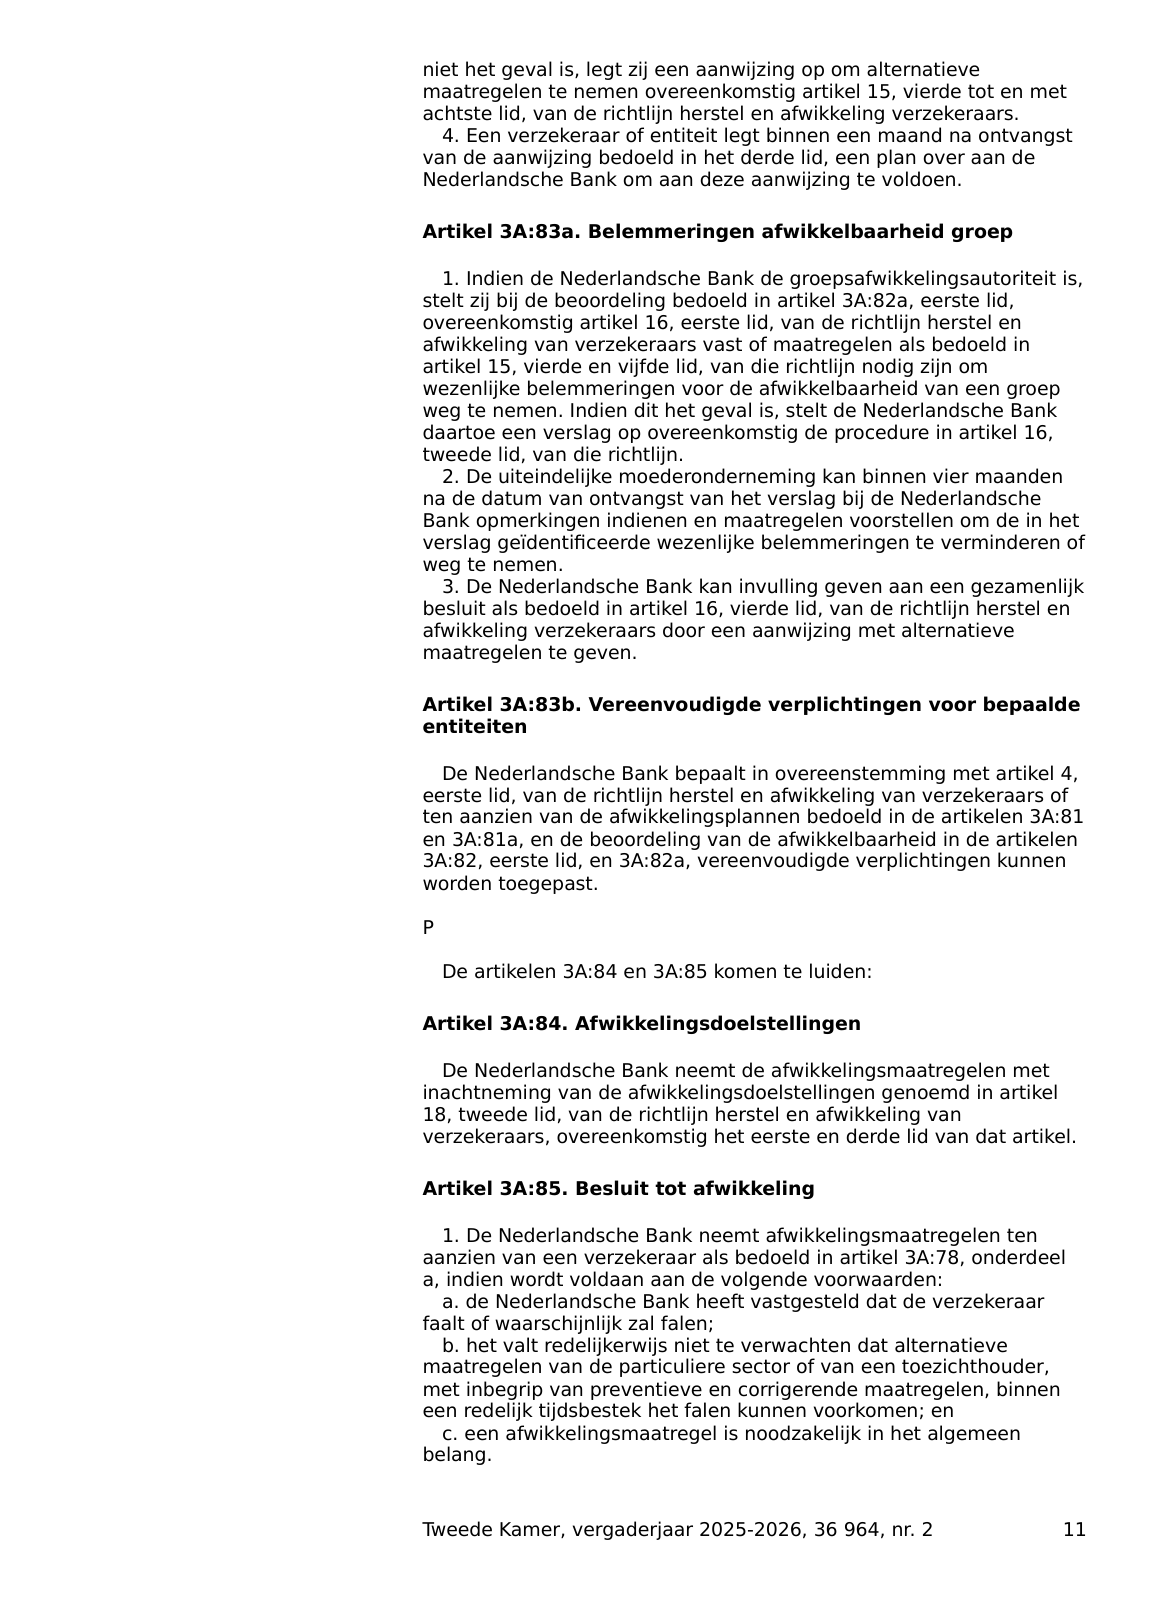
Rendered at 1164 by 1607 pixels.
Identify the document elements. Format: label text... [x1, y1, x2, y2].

subtitle Artikel 3A:84. Afwikkelingsdoelstellingen [422, 1013, 1087, 1035]
subtitle Artikel 3A:83a. Belemmeringen afwikkelbaarheid groep [422, 221, 1087, 243]
text 2. De uiteindelijke moederonderneming kan binnen vier maanden na de datum van ontvangst van het verslag bij de Nederlandsche Bank opmerkingen indienen en maatregelen voorstellen om de in het verslag geïdentificeerde wezenlijke belemmeringen te verminderen of weg te nemen. [422, 466, 1087, 576]
subtitle Artikel 3A:85. Besluit tot afwikkeling [422, 1178, 1087, 1199]
text c. een afwikkelingsmaatregel is noodzakelijk in het algemeen belang. [422, 1422, 1087, 1466]
text 1. Indien de Nederlandsche Bank de groepsafwikkelingsautoriteit is, stelt zij bij de beoordeling bedoeld in artikel 3A:82a, eerste lid, overeenkomstig artikel 16, eerste lid, van de richtlijn herstel en afwikkeling van verzekeraars vast of maatregelen als bedoeld in artikel 15, vierde en vijfde lid, van die richtlijn nodig zijn om wezenlijke belemmeringen voor de afwikkelbaarheid van een groep weg te nemen. Indien dit het geval is, stelt de Nederlandsche Bank daartoe een verslag op overeenkomstig de procedure in artikel 16, tweede lid, van die richtlijn. [422, 268, 1087, 466]
subtitle Artikel 3A:83b. Vereenvoudigde verplichtingen voor bepaalde entiteiten [422, 693, 1087, 737]
text b. het valt redelijkerwijs niet te verwachten dat alternatieve maatregelen van de particuliere sector of van een toezichthouder, met inbegrip van preventieve en corrigerende maatregelen, binnen een redelijk tijdsbestek het falen kunnen voorkomen; en [422, 1334, 1087, 1422]
text De artikelen 3A:84 en 3A:85 komen te luiden: [422, 961, 1087, 983]
text 4. Een verzekeraar of entiteit legt binnen een maand na ontvangst van de aanwijzing bedoeld in het derde lid, een plan over aan de Nederlandsche Bank om aan deze aanwijzing te voldoen. [422, 125, 1087, 191]
text De Nederlandsche Bank bepaalt in overeenstemming met artikel 4, eerste lid, van de richtlijn herstel en afwikkeling van verzekeraars of ten aanzien van de afwikkelingsplannen bedoeld in de artikelen 3A:81 en 3A:81a, en de beoordeling van de afwikkelbaarheid in de artikelen 3A:82, eerste lid, en 3A:82a, vereenvoudigde verplichtingen kunnen worden toegepast. [422, 762, 1087, 894]
text a. de Nederlandsche Bank heeft vastgesteld dat de verzekeraar faalt of waarschijnlijk zal falen; [422, 1291, 1087, 1334]
text 1. De Nederlandsche Bank neemt afwikkelingsmaatregelen ten aanzien van een verzekeraar als bedoeld in artikel 3A:78, onderdeel a, indien wordt voldaan aan de volgende voorwaarden: [422, 1224, 1087, 1291]
text P [422, 917, 1087, 938]
text niet het geval is, legt zij een aanwijzing op om alternatieve maatregelen te nemen overeenkomstig artikel 15, vierde tot en met achtste lid, van de richtlijn herstel en afwikkeling verzekeraars. [422, 59, 1087, 125]
text 3. De Nederlandsche Bank kan invulling geven aan een gezamenlijk besluit als bedoeld in artikel 16, vierde lid, van de richtlijn herstel en afwikkeling verzekeraars door een aanwijzing met alternatieve maatregelen te geven. [422, 576, 1087, 663]
text De Nederlandsche Bank neemt de afwikkelingsmaatregelen met inachtneming van de afwikkelingsdoelstellingen genoemd in artikel 18, tweede lid, van de richtlijn herstel en afwikkeling van verzekeraars, overeenkomstig het eerste en derde lid van dat artikel. [422, 1060, 1087, 1148]
